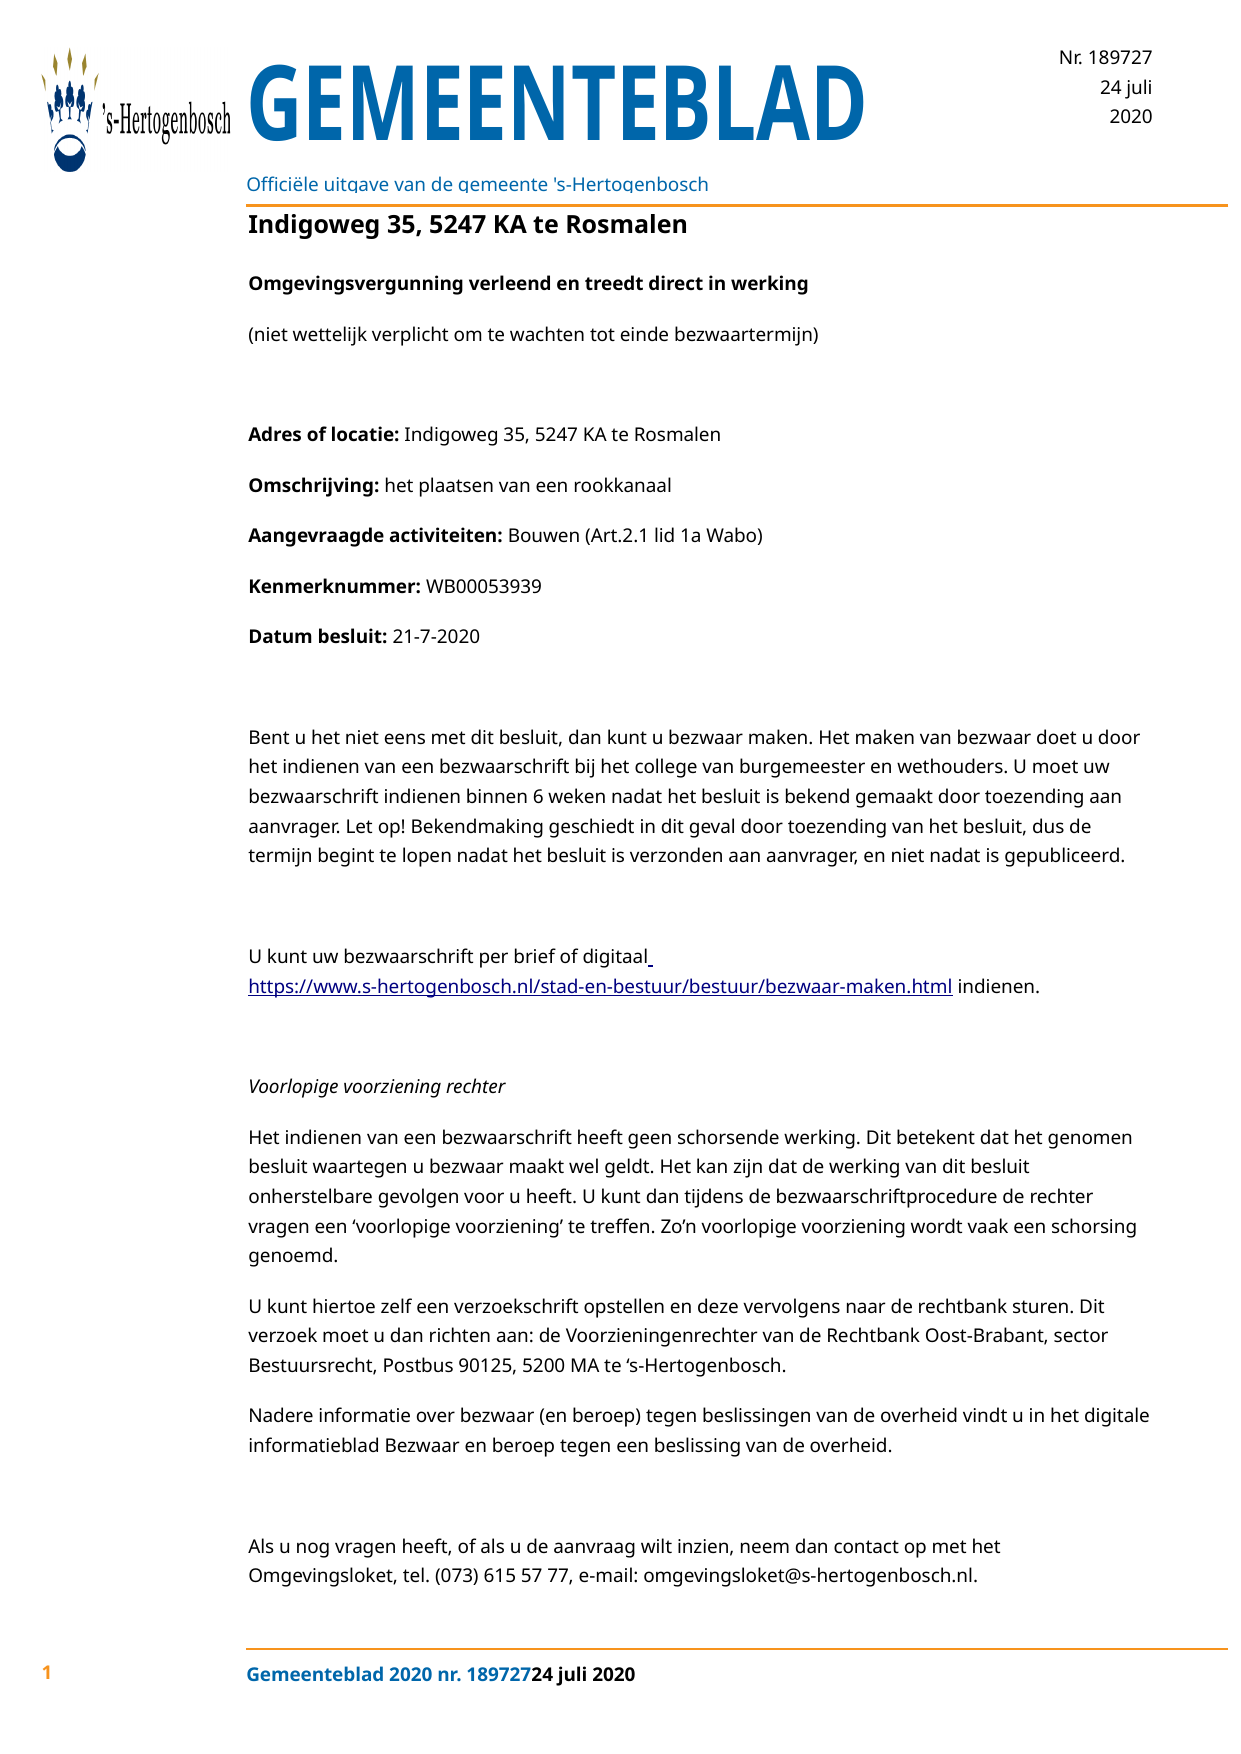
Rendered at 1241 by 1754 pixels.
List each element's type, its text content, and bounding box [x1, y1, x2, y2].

text Bent u het niet eens met dit besluit, dan kunt u bezwaar maken. Het maken van bezwaar doet u door het indienen van een bezwaarschrift bij het college van burgemeester en wethouders. U moet uw bezwaarschrift indienen binnen 6 weken nadat het besluit is bekend gemaakt door toezending aan aanvrager. Let op! Bekendmaking geschiedt in dit geval door toezending van het besluit, dus de termijn begint te lopen nadat het besluit is verzonden aan aanvrager, en niet nadat is gepubliceerd. [248, 724, 1152, 868]
text (niet wettelijk verplicht om te wachten tot einde bezwaartermijn) [248, 321, 1152, 346]
text Het indienen van een bezwaarschrift heeft geen schorsende werking. Dit betekent dat het genomen besluit waartegen u bezwaar maakt wel geldt. Het kan zijn dat de werking van dit besluit onherstelbare gevolgen voor u heeft. U kunt dan tijdens de bezwaarschriftprocedure de rechter vragen een ‘voorlopige voorziening’ te treffen. Zo’n voorlopige voorziening wordt vaak een schorsing genoemd. [248, 1124, 1152, 1268]
text Omgevingsvergunning verleend en treedt direct in werking [248, 270, 1152, 296]
text Adres of locatie: Indigoweg 35, 5247 KA te Rosmalen [248, 422, 1152, 447]
text Nadere informatie over bezwaar (en beroep) tegen beslissingen van de overheid vindt u in het digitale informatieblad Bezwaar en beroep tegen een beslissing van de overheid. [248, 1402, 1152, 1458]
text U kunt hiertoe zelf een verzoekschrift opstellen en deze vervolgens naar de rechtbank sturen. Dit verzoek moet u dan richten aan: de Voorzieningenrechter van de Rechtbank Oost-Brabant, sector Bestuursrecht, Postbus 90125, 5200 MA te ‘s-Hertogenbosch. [248, 1293, 1152, 1378]
text U kunt uw bezwaarschrift per brief of digitaal https://www.s-hertogenbosch.nl/stad-en-bestuur/bestuur/bezwaar-maken.html indienen. [248, 943, 1152, 998]
text Aangevraagde activiteiten: Bouwen (Art.2.1 lid 1a Wabo) [248, 522, 1152, 548]
text Datum besluit: 21-7-2020 [248, 623, 1152, 649]
text Als u nog vragen heeft, of als u de aanvraag wilt inzien, neem dan contact op met het Omgevingsloket, tel. (073) 615 57 77, e-mail: omgevingsloket@s-hertogenbosch.nl. [248, 1533, 1152, 1588]
picture [41, 47, 231, 172]
text Indigoweg 35, 5247 KA te Rosmalen [248, 207, 1152, 241]
text Kenmerknummer: WB00053939 [248, 573, 1152, 598]
text Omschrijving: het plaatsen van een rookkanaal [248, 472, 1152, 498]
text Voorlopige voorziening rechter [248, 1074, 1152, 1099]
